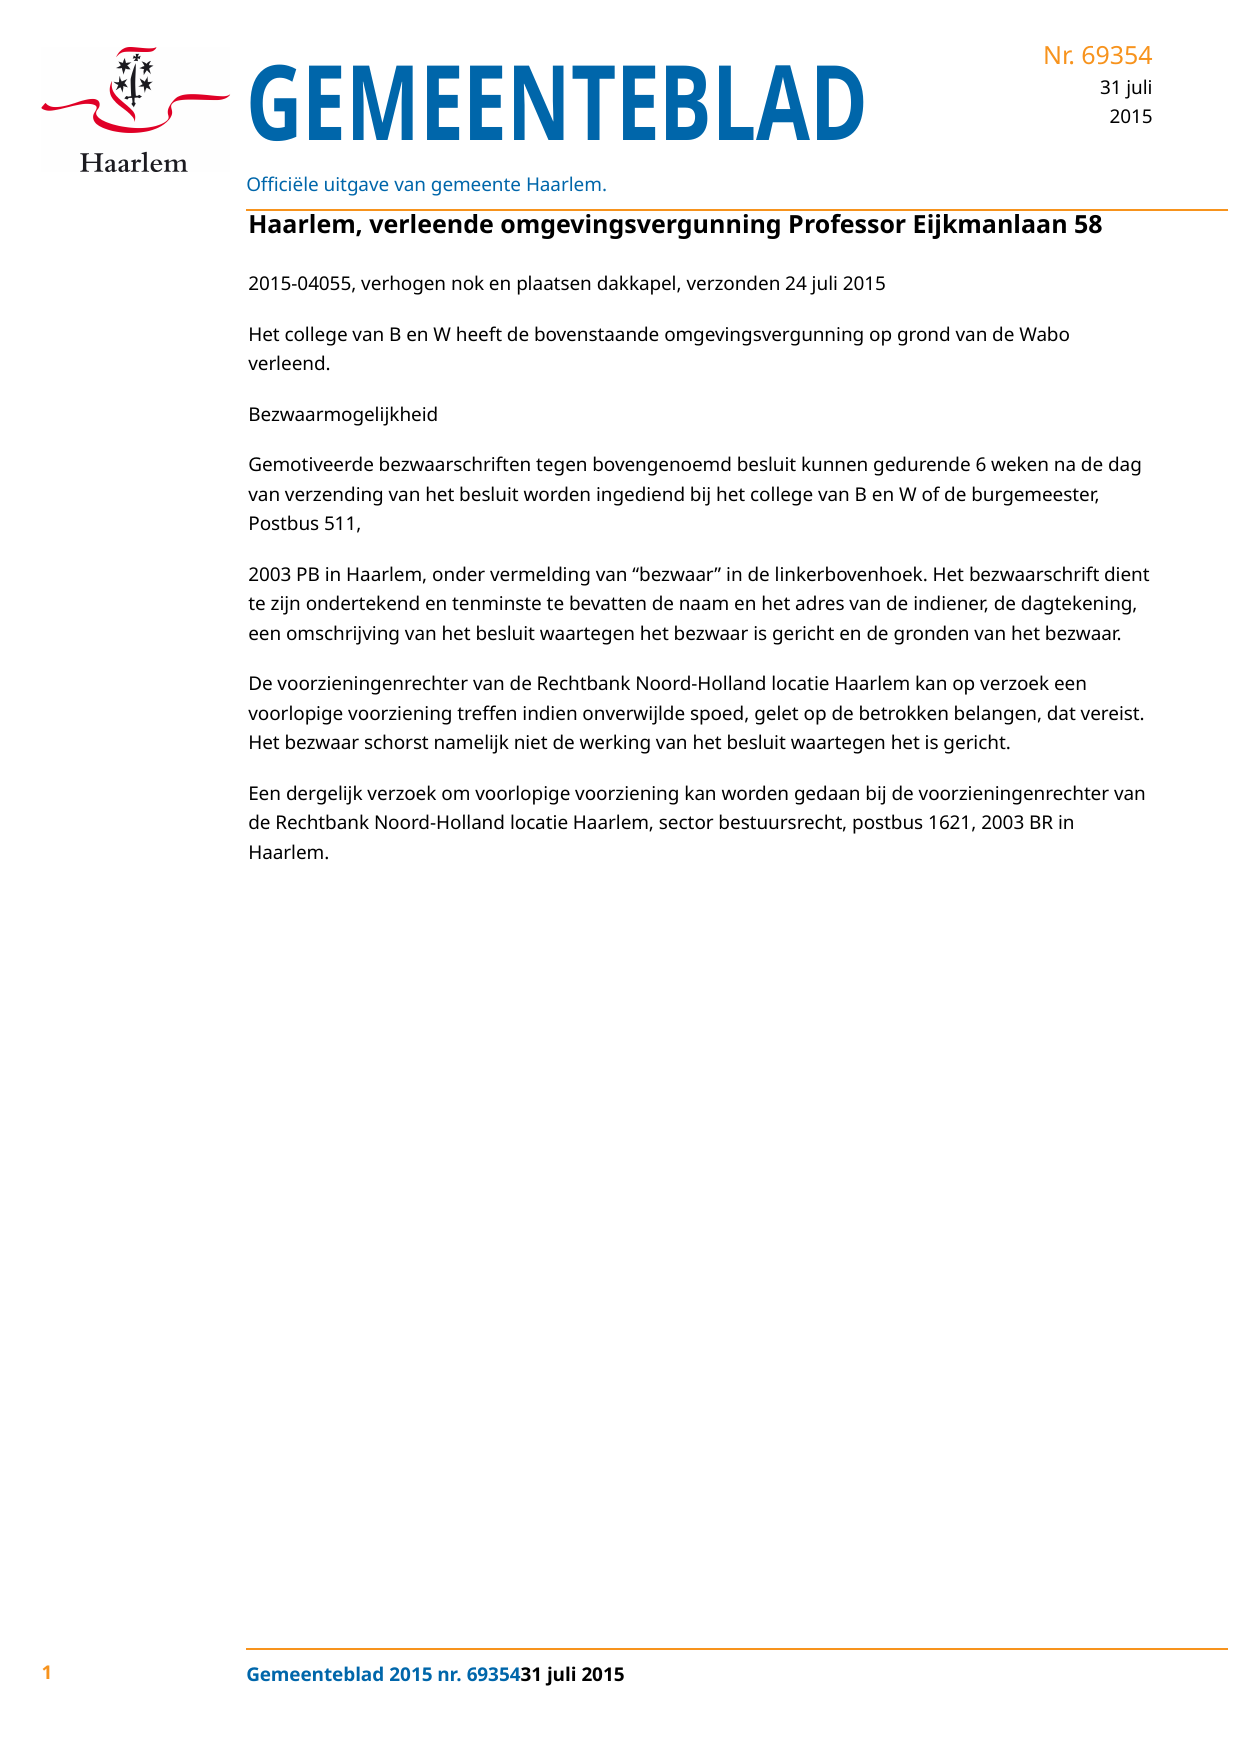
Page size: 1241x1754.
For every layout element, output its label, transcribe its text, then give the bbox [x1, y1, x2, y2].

text De voorzieningenrechter van de Rechtbank Noord-Holland locatie Haarlem kan op verzoek een voorlopige voorziening treffen indien onverwijlde spoed, gelet op de betrokken belangen, dat vereist. Het bezwaar schorst namelijk niet de werking van het besluit waartegen het is gericht. [248, 670, 1152, 755]
text 2015-04055, verhogen nok en plaatsen dakkapel, verzonden 24 juli 2015 [248, 270, 1152, 296]
text Gemotiveerde bezwaarschriften tegen bovengenoemd besluit kunnen gedurende 6 weken na de dag van verzending van het besluit worden ingediend bij het college van B en W of de burgemeester, Postbus 511, [248, 451, 1152, 536]
text Haarlem, verleende omgevingsvergunning Professor Eijkmanlaan 58 [248, 211, 1152, 241]
picture [41, 47, 231, 172]
text Bezwaarmogelijkheid [248, 401, 1152, 426]
text 2003 PB in Haarlem, onder vermelding van “bezwaar” in de linkerbovenhoek. Het bezwaarschrift dient te zijn ondertekend en tenminste te bevatten de naam en het adres van de indiener, de dagtekening, een omschrijving van het besluit waartegen het bezwaar is gericht en de gronden van het bezwaar. [248, 561, 1152, 646]
text Een dergelijk verzoek om voorlopige voorziening kan worden gedaan bij de voorzieningenrechter van de Rechtbank Noord-Holland locatie Haarlem, sector bestuursrecht, postbus 1621, 2003 BR in Haarlem. [248, 780, 1152, 865]
text Het college van B en W heeft de bovenstaande omgevingsvergunning op grond van de Wabo verleend. [248, 321, 1152, 376]
